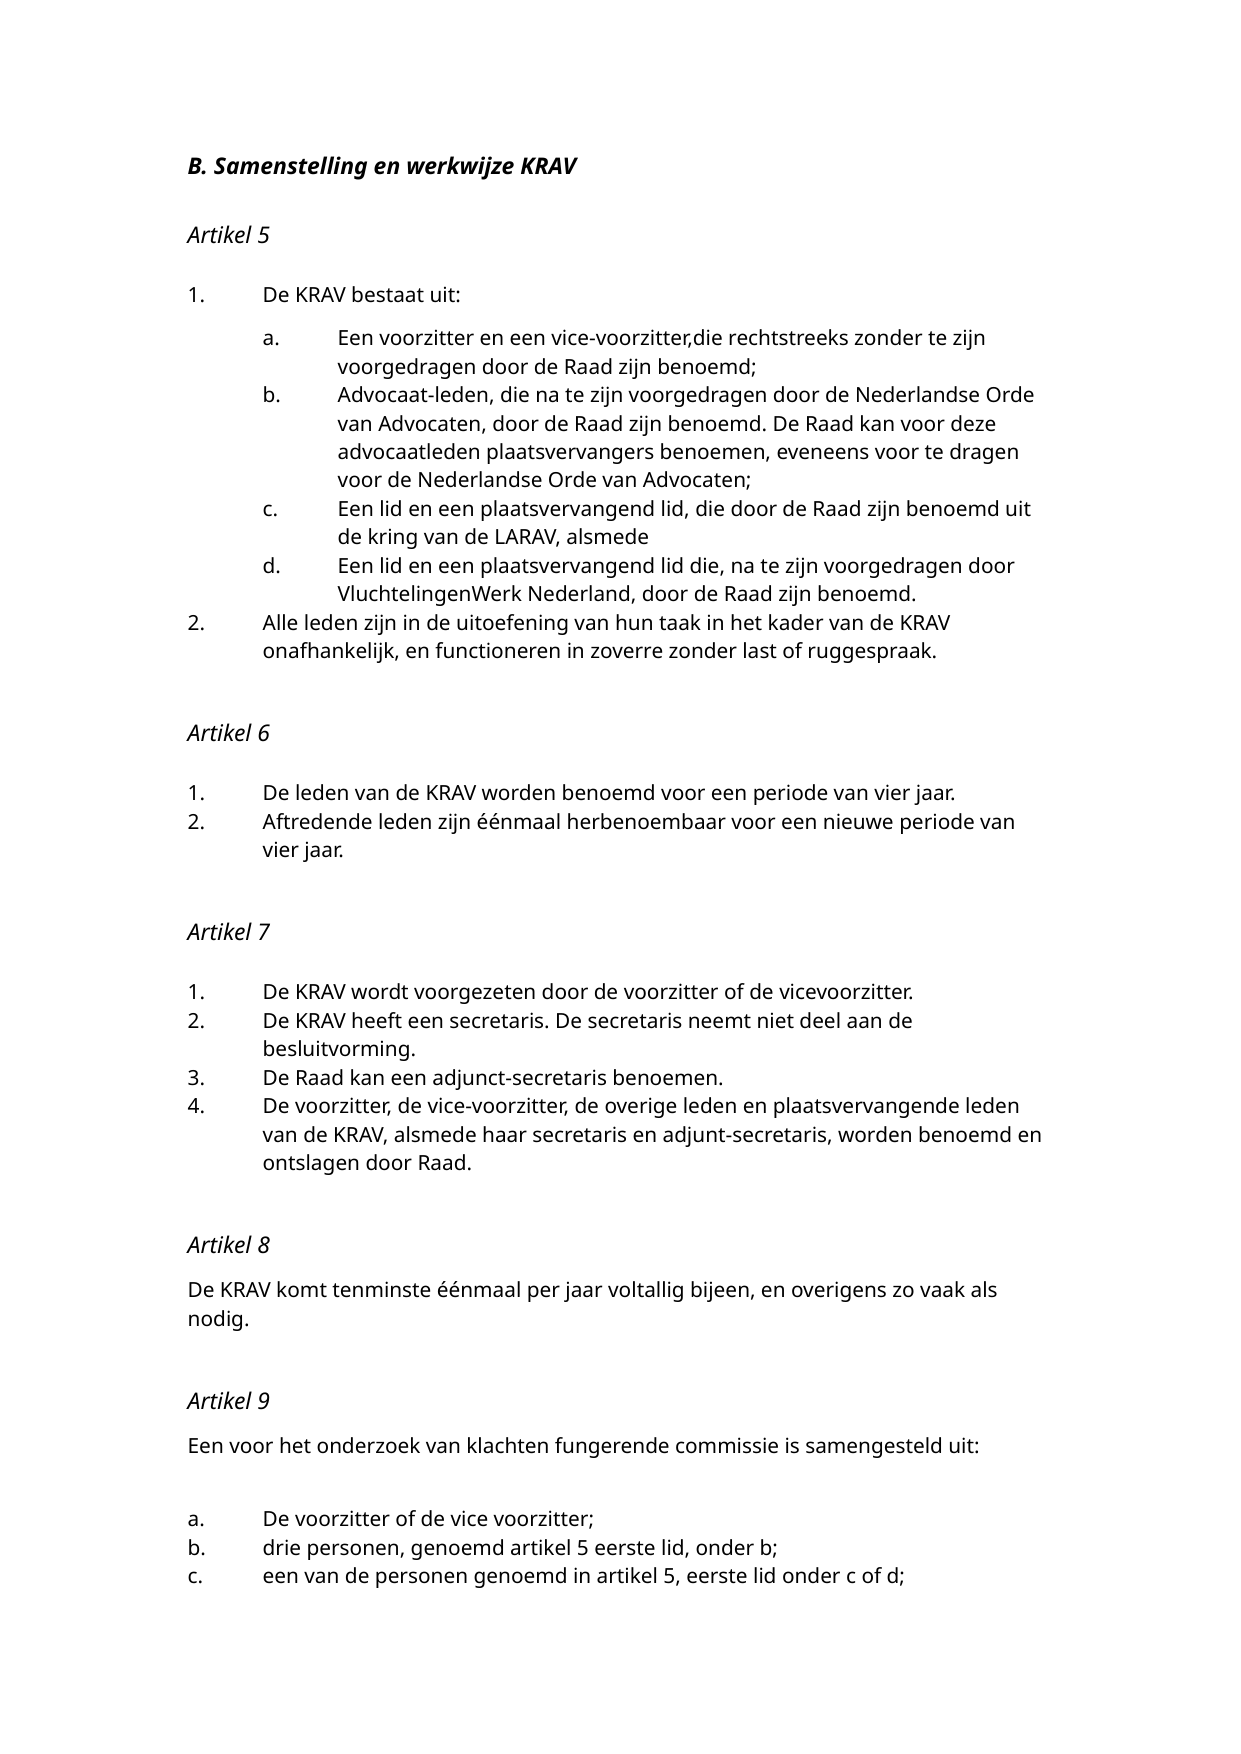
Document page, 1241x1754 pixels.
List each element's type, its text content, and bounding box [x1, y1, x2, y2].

list De KRAV wordt voorgezeten door de voorzitter of de vicevoorzitter. [187, 977, 1053, 1006]
subtitle Artikel 9 [187, 1385, 1053, 1416]
list De leden van de KRAV worden benoemd voor een periode van vier jaar. [187, 778, 1053, 807]
list De voorzitter of de vice voorzitter; [187, 1504, 1053, 1533]
list Een voorzitter en een vice-voorzitter,die rechtstreeks zonder te zijn voorgedragen door de Raad zijn benoemd; [262, 323, 1053, 380]
list De KRAV heeft een secretaris. De secretaris neemt niet deel aan de besluitvorming. [187, 1006, 1053, 1063]
subtitle Artikel 6 [187, 717, 1053, 748]
list Aftredende leden zijn éénmaal herbenoembaar voor een nieuwe periode van vier jaar. [187, 807, 1053, 864]
text De KRAV komt tenminste éénmaal per jaar voltallig bijeen, en overigens zo vaak als nodig. [187, 1275, 1053, 1332]
list Een lid en een plaatsvervangend lid, die door de Raad zijn benoemd uit de kring van de LARAV, alsmede [262, 494, 1053, 551]
list De Raad kan een adjunct-secretaris benoemen. [187, 1063, 1053, 1091]
list De KRAV bestaat uit: [187, 280, 1053, 308]
list Een lid en een plaatsvervangend lid die, na te zijn voorgedragen door VluchtelingenWerk Nederland, door de Raad zijn benoemd. [262, 551, 1053, 608]
subtitle Artikel 7 [187, 916, 1053, 947]
list drie personen, genoemd artikel 5 eerste lid, onder b; [187, 1533, 1053, 1561]
subtitle B. Samenstelling en werkwijze KRAV [187, 150, 1053, 181]
list Advocaat-leden, die na te zijn voorgedragen door de Nederlandse Orde van Advocaten, door de Raad zijn benoemd. De Raad kan voor deze advocaatleden plaatsvervangers benoemen, eveneens voor te dragen voor de Nederlandse Orde van Advocaten; [262, 380, 1053, 494]
subtitle Artikel 5 [187, 219, 1053, 250]
list De voorzitter, de vice-voorzitter, de overige leden en plaatsvervangende leden van de KRAV, alsmede haar secretaris en adjunt-secretaris, worden benoemd en ontslagen door Raad. [187, 1091, 1053, 1177]
list Alle leden zijn in de uitoefening van hun taak in het kader van de KRAV onafhankelijk, en functioneren in zoverre zonder last of ruggespraak. [187, 608, 1053, 665]
list een van de personen genoemd in artikel 5, eerste lid onder c of d; [187, 1561, 1053, 1590]
subtitle Artikel 8 [187, 1229, 1053, 1260]
text Een voor het onderzoek van klachten fungerende commissie is samengesteld uit: [187, 1431, 1053, 1459]
